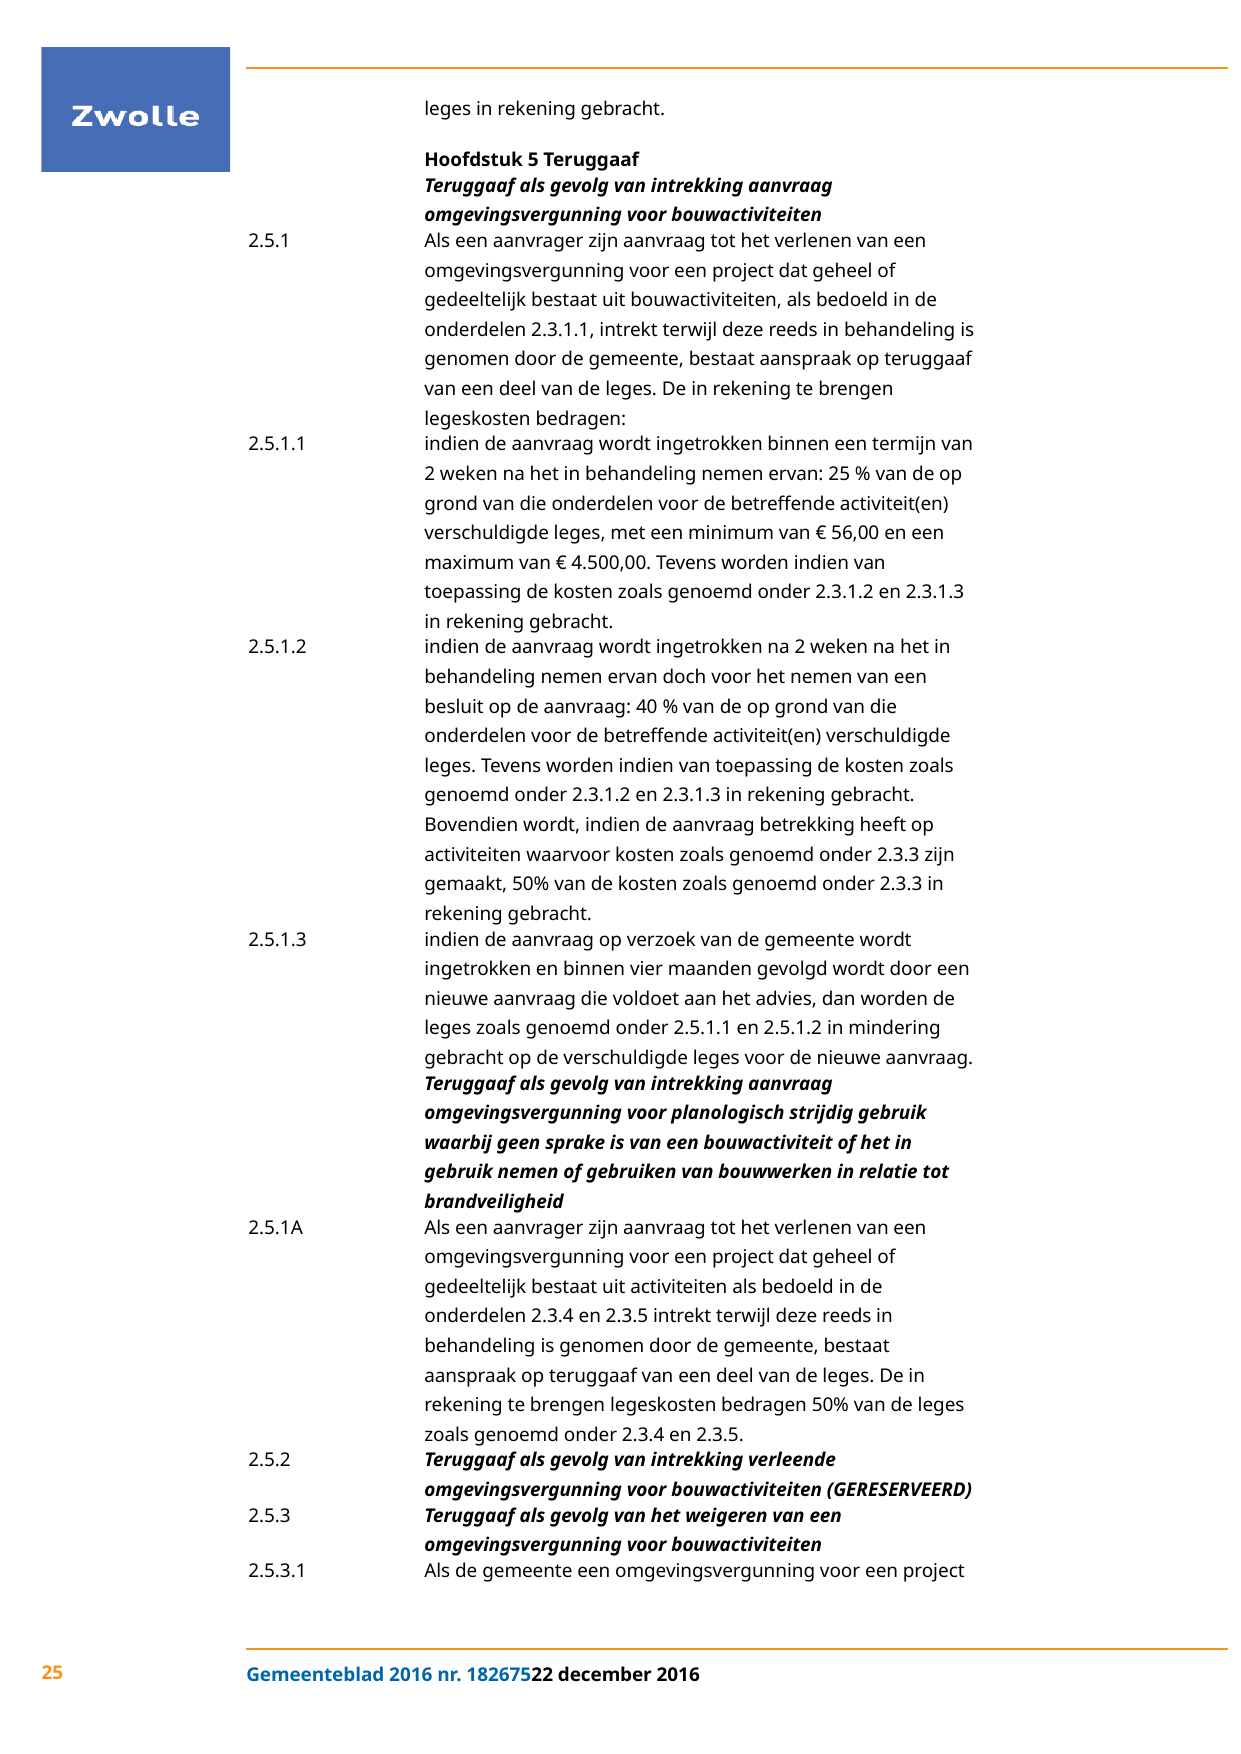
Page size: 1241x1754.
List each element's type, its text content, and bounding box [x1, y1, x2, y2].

table_cell leges in rekening gebracht. [424, 95, 975, 121]
table_cell [975, 146, 1152, 172]
table_cell [975, 121, 1152, 146]
table_cell [975, 431, 1152, 634]
table_cell [975, 926, 1152, 1070]
table_cell Als de gemeente een omgevingsvergunning voor een project [424, 1557, 975, 1583]
table_cell Als een aanvrager zijn aanvraag tot het verlenen van een omgevingsvergunning voor een project dat geheel of gedeeltelijk bestaat uit bouwactiviteiten, als bedoeld in de onderdelen 2.3.1.1, intrekt terwijl deze reeds in behandeling is genomen door de gemeente, bestaat aanspraak op teruggaaf van een deel van de leges. De in rekening te brengen legeskosten bedragen: [424, 227, 975, 431]
table_cell 2.5.2 [248, 1447, 424, 1502]
table_cell [975, 227, 1152, 431]
table_cell Teruggaaf als gevolg van intrekking aanvraag omgevingsvergunning voor planologisch strijdig gebruik waarbij geen sprake is van een bouwactiviteit of het in gebruik nemen of gebruiken van bouwwerken in relatie tot brandveiligheid [424, 1070, 975, 1214]
table_cell Hoofdstuk 5 Teruggaaf [424, 146, 975, 172]
table_cell [248, 121, 424, 146]
table_cell 2.5.1.1 [248, 431, 424, 634]
table_cell Teruggaaf als gevolg van intrekking aanvraag omgevingsvergunning voor bouwactiviteiten [424, 172, 975, 227]
table_cell [424, 121, 975, 146]
table_cell indien de aanvraag op verzoek van de gemeente wordt ingetrokken en binnen vier maanden gevolgd wordt door een nieuwe aanvraag die voldoet aan het advies, dan worden de leges zoals genoemd onder 2.5.1.1 en 2.5.1.2 in mindering gebracht op de verschuldigde leges voor de nieuwe aanvraag. [424, 926, 975, 1070]
table_cell 2.5.1 [248, 227, 424, 431]
table_cell [975, 95, 1152, 121]
table_cell 2.5.3 [248, 1502, 424, 1557]
table_cell [248, 146, 424, 172]
table_cell [975, 1070, 1152, 1214]
table_cell 2.5.1A [248, 1214, 424, 1447]
table_cell Teruggaaf als gevolg van intrekking verleende omgevingsvergunning voor bouwactiviteiten (GERESERVEERD) [424, 1447, 975, 1502]
table_cell [975, 1502, 1152, 1557]
picture [41, 47, 231, 172]
table_cell 2.5.1.3 [248, 926, 424, 1070]
table_cell [248, 1070, 424, 1214]
table_cell 2.5.3.1 [248, 1557, 424, 1583]
table_cell Als een aanvrager zijn aanvraag tot het verlenen van een omgevingsvergunning voor een project dat geheel of gedeeltelijk bestaat uit activiteiten als bedoeld in de onderdelen 2.3.4 en 2.3.5 intrekt terwijl deze reeds in behandeling is genomen door de gemeente, bestaat aanspraak op teruggaaf van een deel van de leges. De in rekening te brengen legeskosten bedragen 50% van de leges zoals genoemd onder 2.3.4 en 2.3.5. [424, 1214, 975, 1447]
table_cell [975, 1214, 1152, 1447]
table_cell [248, 172, 424, 227]
table_cell Teruggaaf als gevolg van het weigeren van een omgevingsvergunning voor bouwactiviteiten [424, 1502, 975, 1557]
table_cell [975, 1447, 1152, 1502]
table_cell indien de aanvraag wordt ingetrokken binnen een termijn van 2 weken na het in behandeling nemen ervan: 25 % van de op grond van die onderdelen voor de betreffende activiteit(en) verschuldigde leges, met een minimum van € 56,00 en een maximum van € 4.500,00. Tevens worden indien van toepassing de kosten zoals genoemd onder 2.3.1.2 en 2.3.1.3 in rekening gebracht. [424, 431, 975, 634]
table_cell [248, 95, 424, 121]
table_cell [975, 634, 1152, 926]
table_cell 2.5.1.2 [248, 634, 424, 926]
table_cell [975, 1557, 1152, 1583]
table_cell [975, 172, 1152, 227]
table_cell indien de aanvraag wordt ingetrokken na 2 weken na het in behandeling nemen ervan doch voor het nemen van een besluit op de aanvraag: 40 % van de op grond van die onderdelen voor de betreffende activiteit(en) verschuldigde leges. Tevens worden indien van toepassing de kosten zoals genoemd onder 2.3.1.2 en 2.3.1.3 in rekening gebracht. Bovendien wordt, indien de aanvraag betrekking heeft op activiteiten waarvoor kosten zoals genoemd onder 2.3.3 zijn gemaakt, 50% van de kosten zoals genoemd onder 2.3.3 in rekening gebracht. [424, 634, 975, 926]
